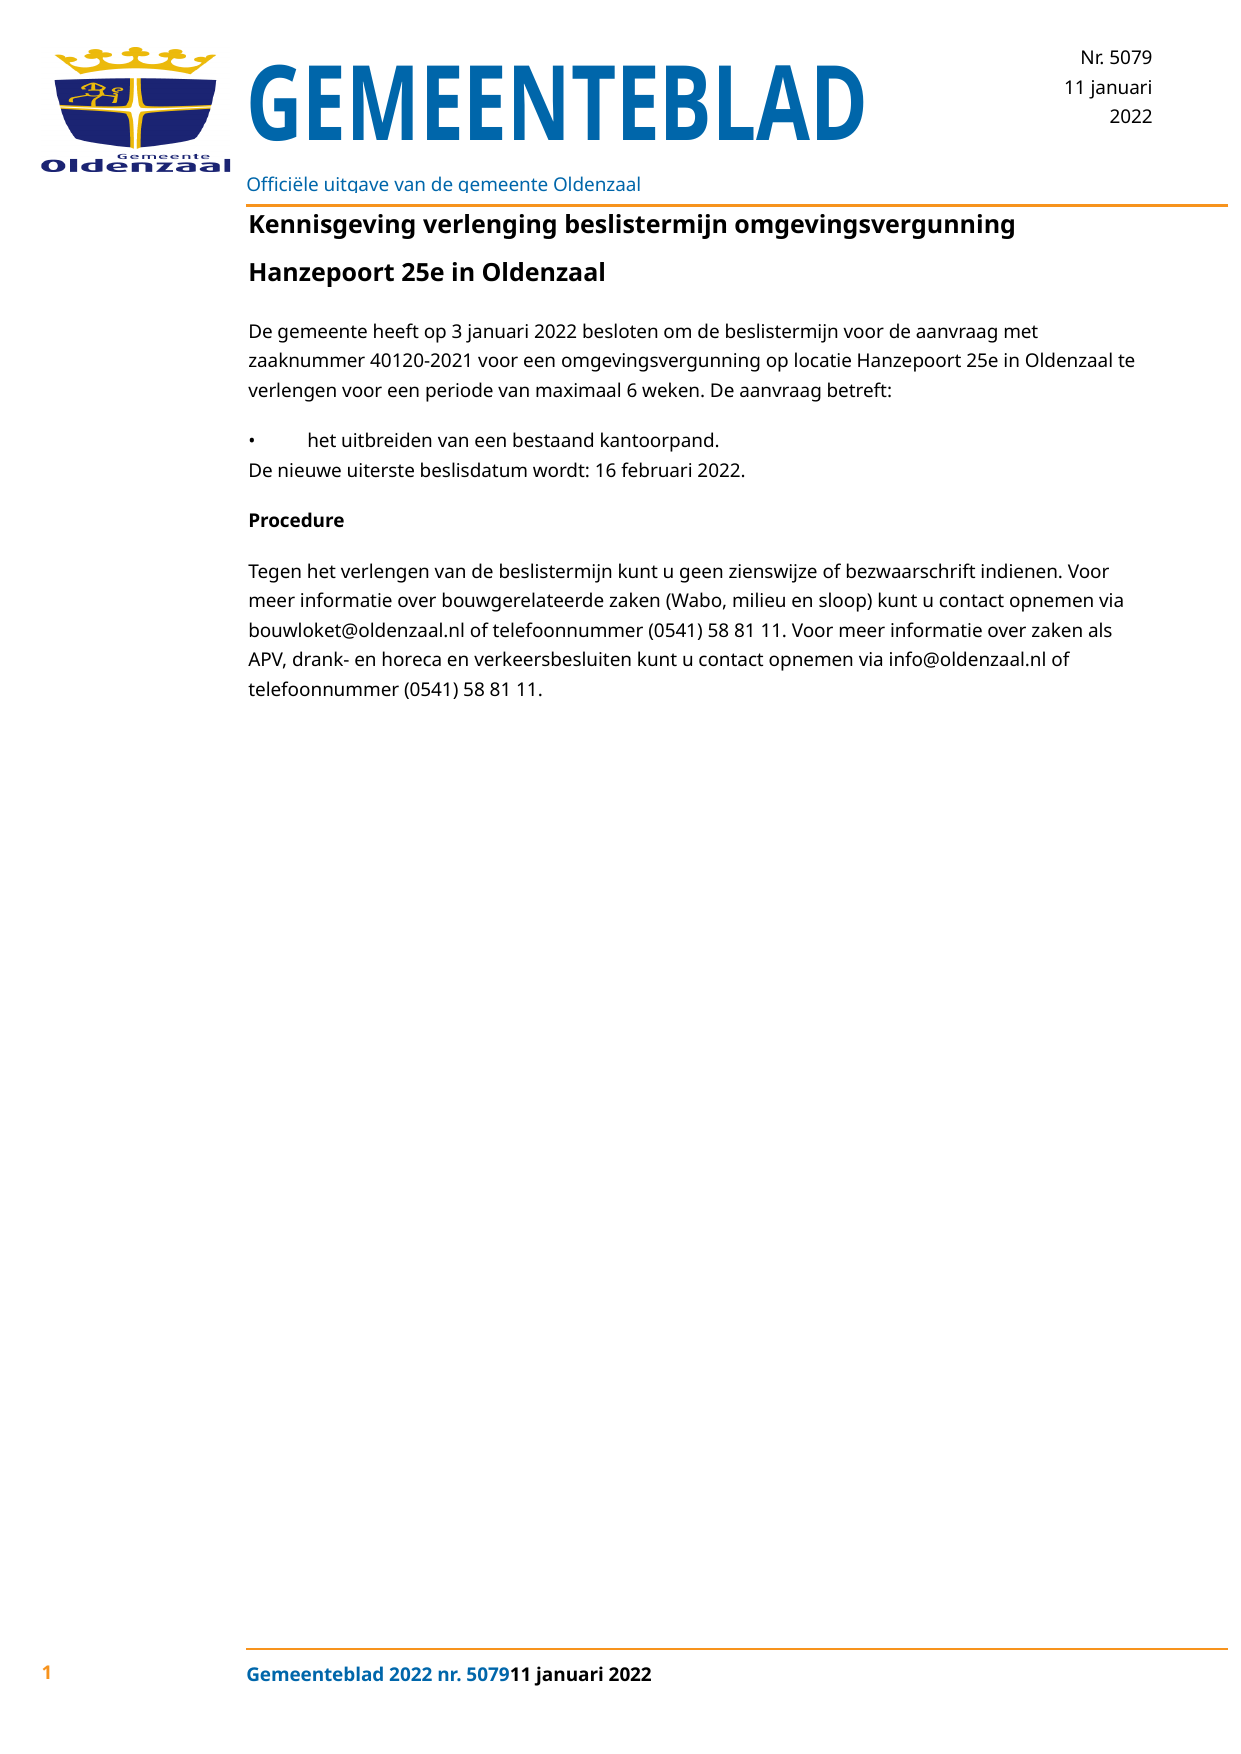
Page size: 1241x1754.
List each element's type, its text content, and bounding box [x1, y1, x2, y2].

text De gemeente heeft op 3 januari 2022 besloten om de beslistermijn voor de aanvraag met zaaknummer 40120-2021 voor een omgevingsvergunning op locatie Hanzepoort 25e in Oldenzaal te verlengen voor een periode van maximaal 6 weken. De aanvraag betreft: [248, 318, 1152, 403]
text Procedure [248, 507, 1152, 533]
list het uitbreiden van een bestaand kantoorpand. [248, 427, 1152, 453]
picture [41, 47, 231, 172]
text Kennisgeving verlenging beslistermijn omgevingsvergunning Hanzepoort 25e in Oldenzaal [248, 207, 1152, 288]
text Tegen het verlengen van de beslistermijn kunt u geen zienswijze of bezwaarschrift indienen. Voor meer informatie over bouwgerelateerde zaken (Wabo, milieu en sloop) kunt u contact opnemen via bouwloket@oldenzaal.nl of telefoonnummer (0541) 58 81 11. Voor meer informatie over zaken als APV, drank- en horeca en verkeersbesluiten kunt u contact opnemen via info@oldenzaal.nl of telefoonnummer (0541) 58 81 11. [248, 558, 1152, 702]
text De nieuwe uiterste beslisdatum wordt: 16 februari 2022. [248, 457, 1152, 483]
